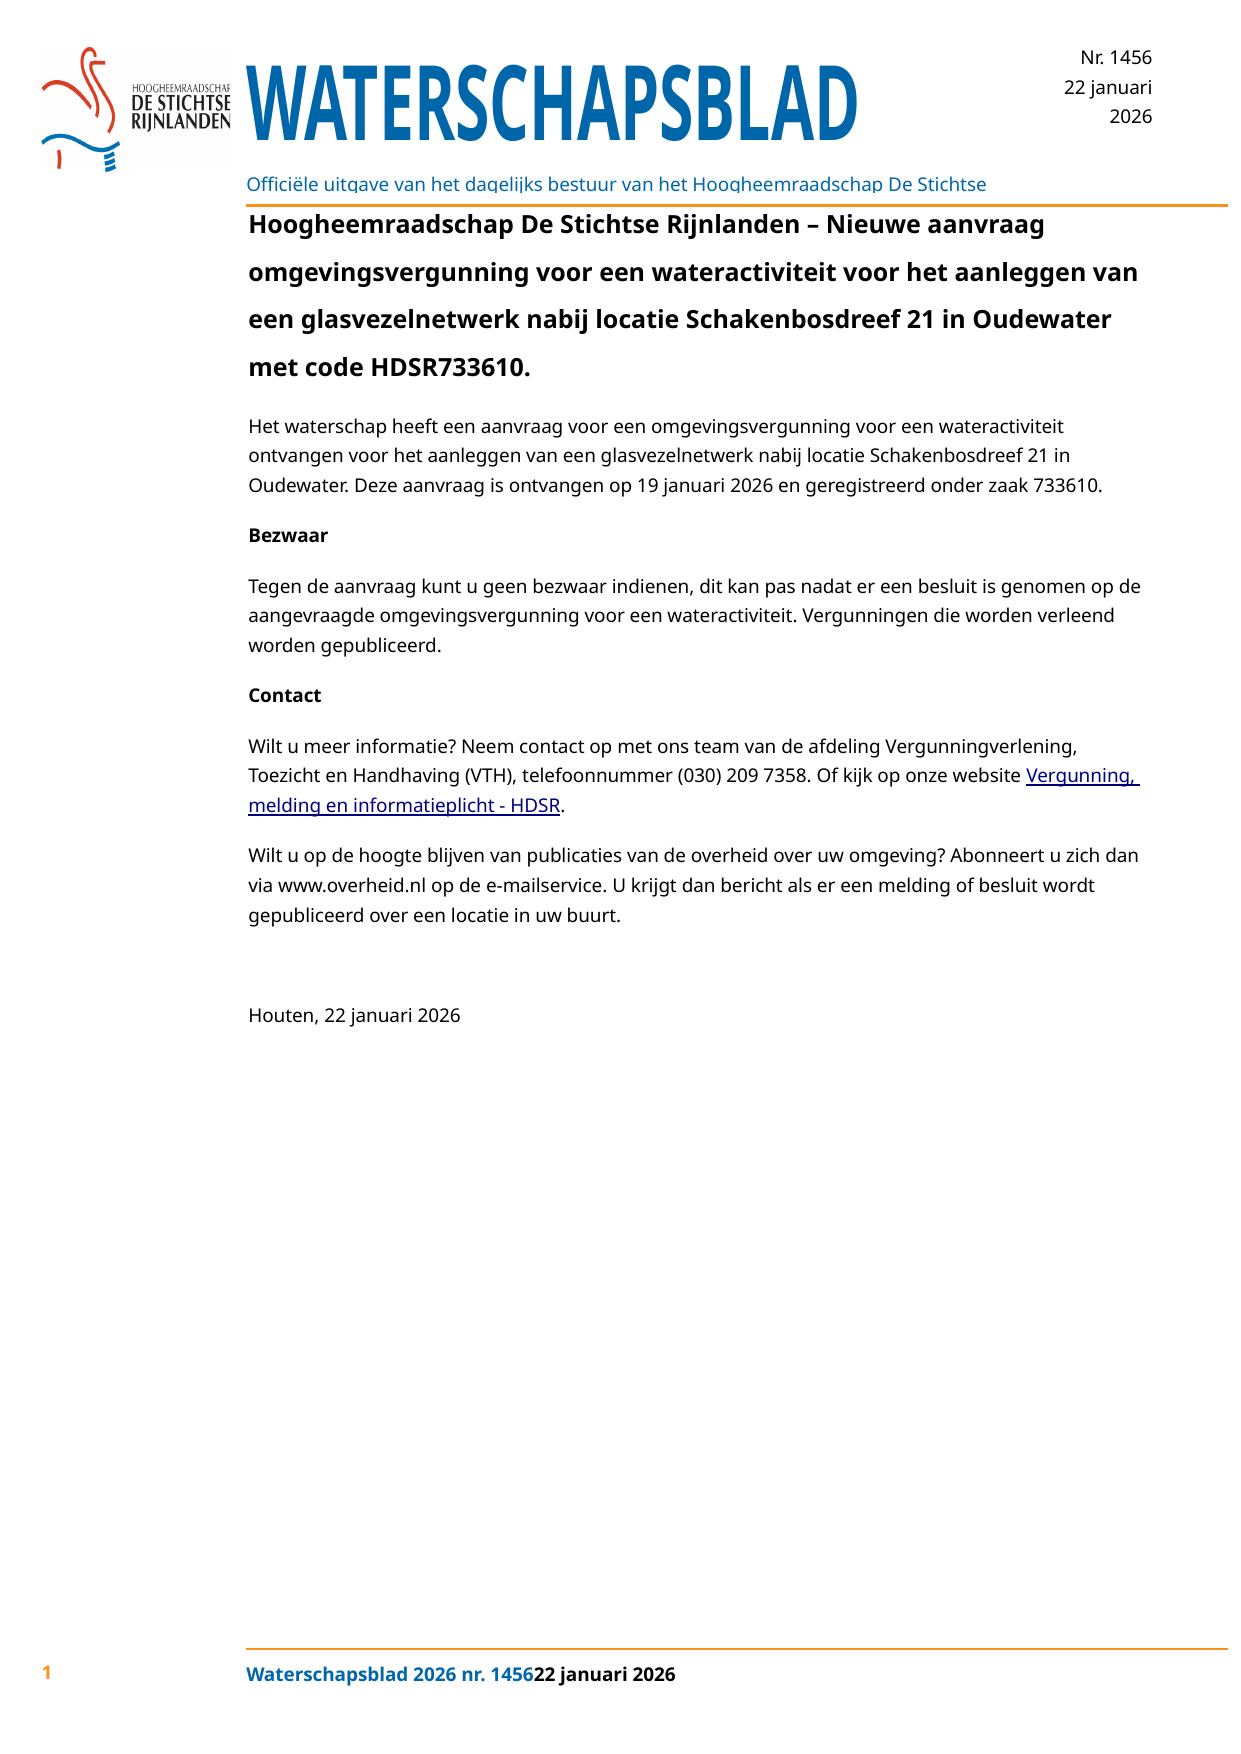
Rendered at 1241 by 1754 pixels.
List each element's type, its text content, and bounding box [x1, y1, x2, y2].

text Wilt u op de hoogte blijven van publicaties van de overheid over uw omgeving? Abonneert u zich dan via www.overheid.nl op de e-mailservice. U krijgt dan bericht als er een melding of besluit wordt gepubliceerd over een locatie in uw buurt. [248, 843, 1152, 928]
text Contact [248, 683, 1152, 708]
picture [41, 47, 231, 172]
text Wilt u meer informatie? Neem contact op met ons team van de afdeling Vergunningverlening, Toezicht en Handhaving (VTH), telefoonnummer (030) 209 7358. Of kijk op onze website Vergunning, melding en informatieplicht - HDSR. [248, 733, 1152, 818]
text Bezwaar [248, 523, 1152, 548]
text Tegen de aanvraag kunt u geen bezwaar indienen, dit kan pas nadat er een besluit is genomen op de aangevraagde omgevingsvergunning voor een wateractiviteit. Vergunningen die worden verleend worden gepubliceerd. [248, 573, 1152, 658]
text Het waterschap heeft een aanvraag voor een omgevingsvergunning voor een wateractiviteit ontvangen voor het aanleggen van een glasvezelnetwerk nabij locatie Schakenbosdreef 21 in Oudewater. Deze aanvraag is ontvangen op 19 januari 2026 en geregistreerd onder zaak 733610. [248, 413, 1152, 498]
text Houten, 22 januari 2026 [248, 1003, 1152, 1028]
text Hoogheemraadschap De Stichtse Rijnlanden – Nieuwe aanvraag omgevingsvergunning voor een wateractiviteit voor het aanleggen van een glasvezelnetwerk nabij locatie Schakenbosdreef 21 in Oudewater met code HDSR733610. [248, 207, 1152, 384]
